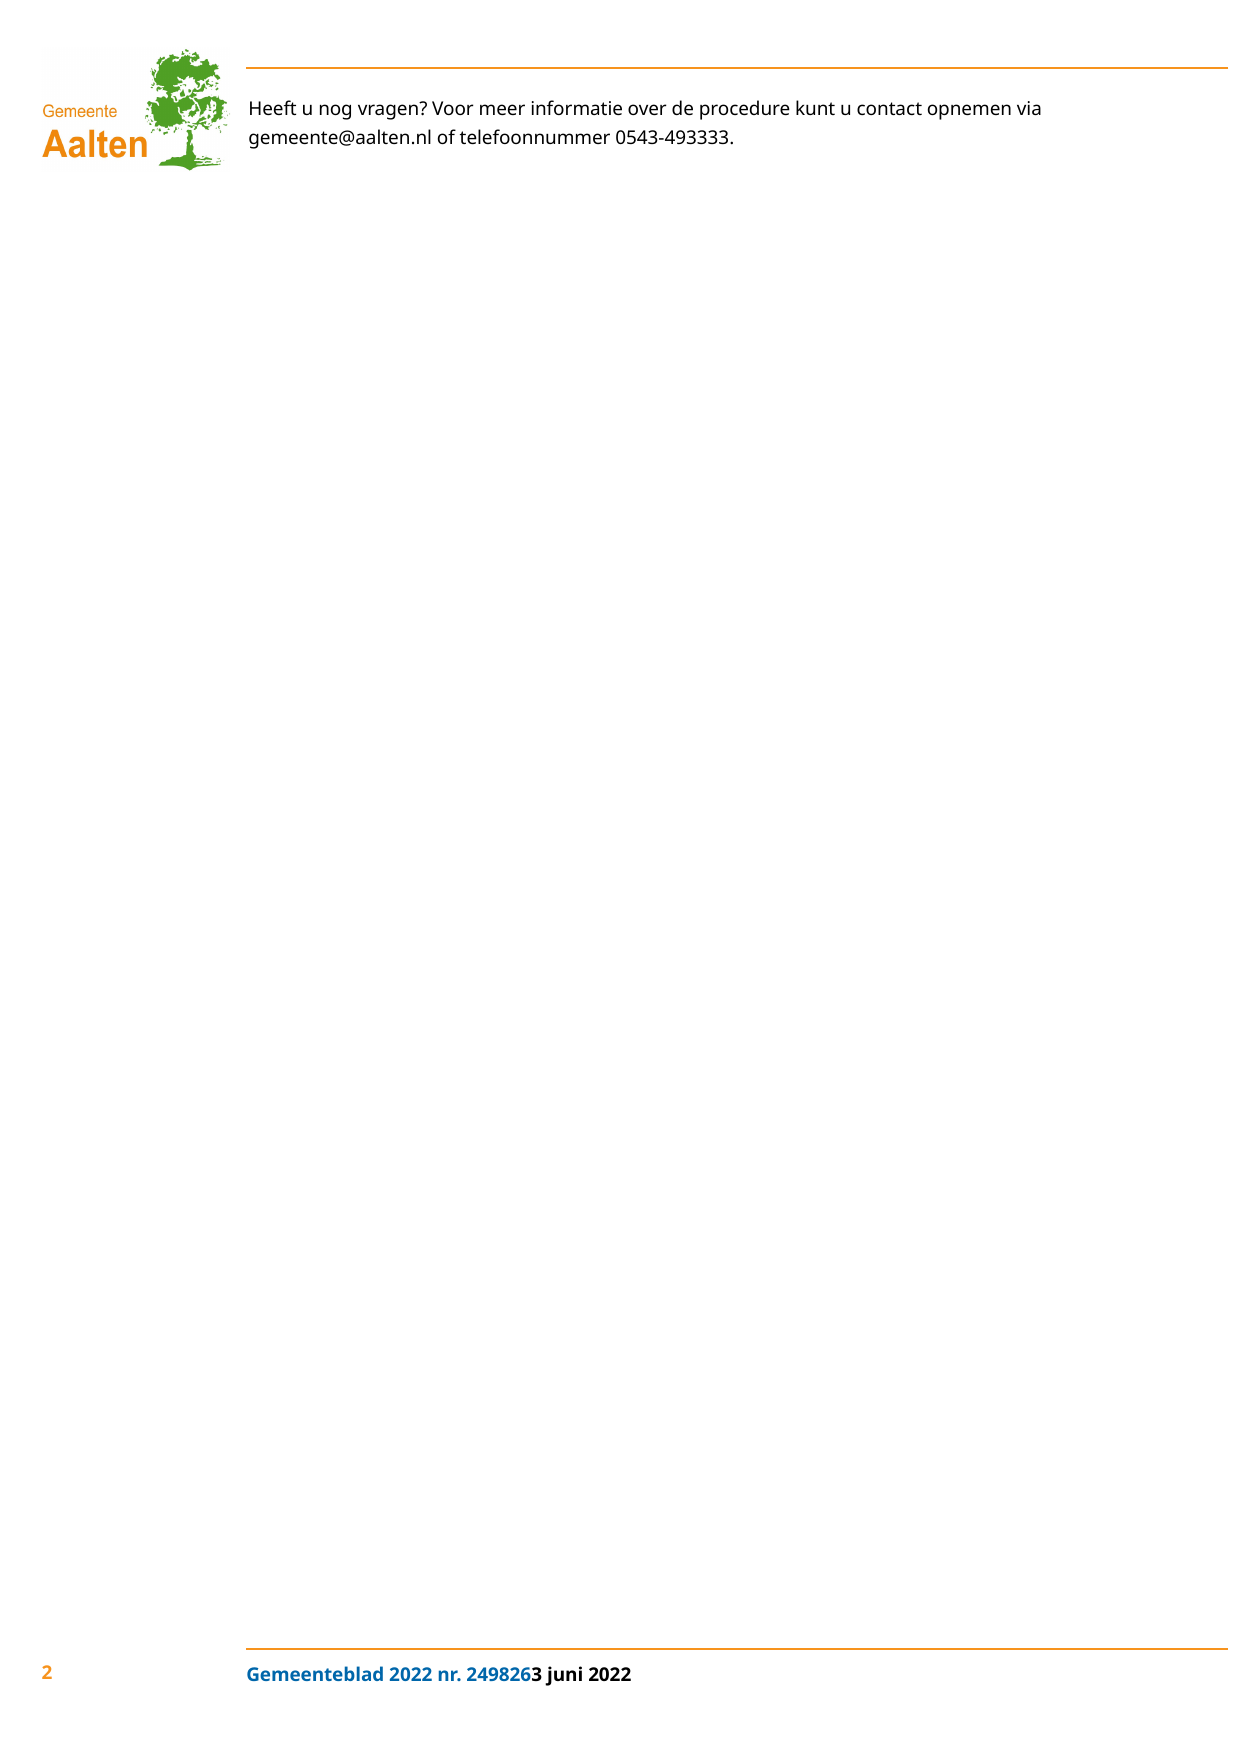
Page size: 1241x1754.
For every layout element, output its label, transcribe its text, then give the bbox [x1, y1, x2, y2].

text Heeft u nog vragen? Voor meer informatie over de procedure kunt u contact opnemen via gemeente@aalten.nl of telefoonnummer 0543-493333. [248, 95, 1152, 150]
picture [41, 47, 231, 172]
